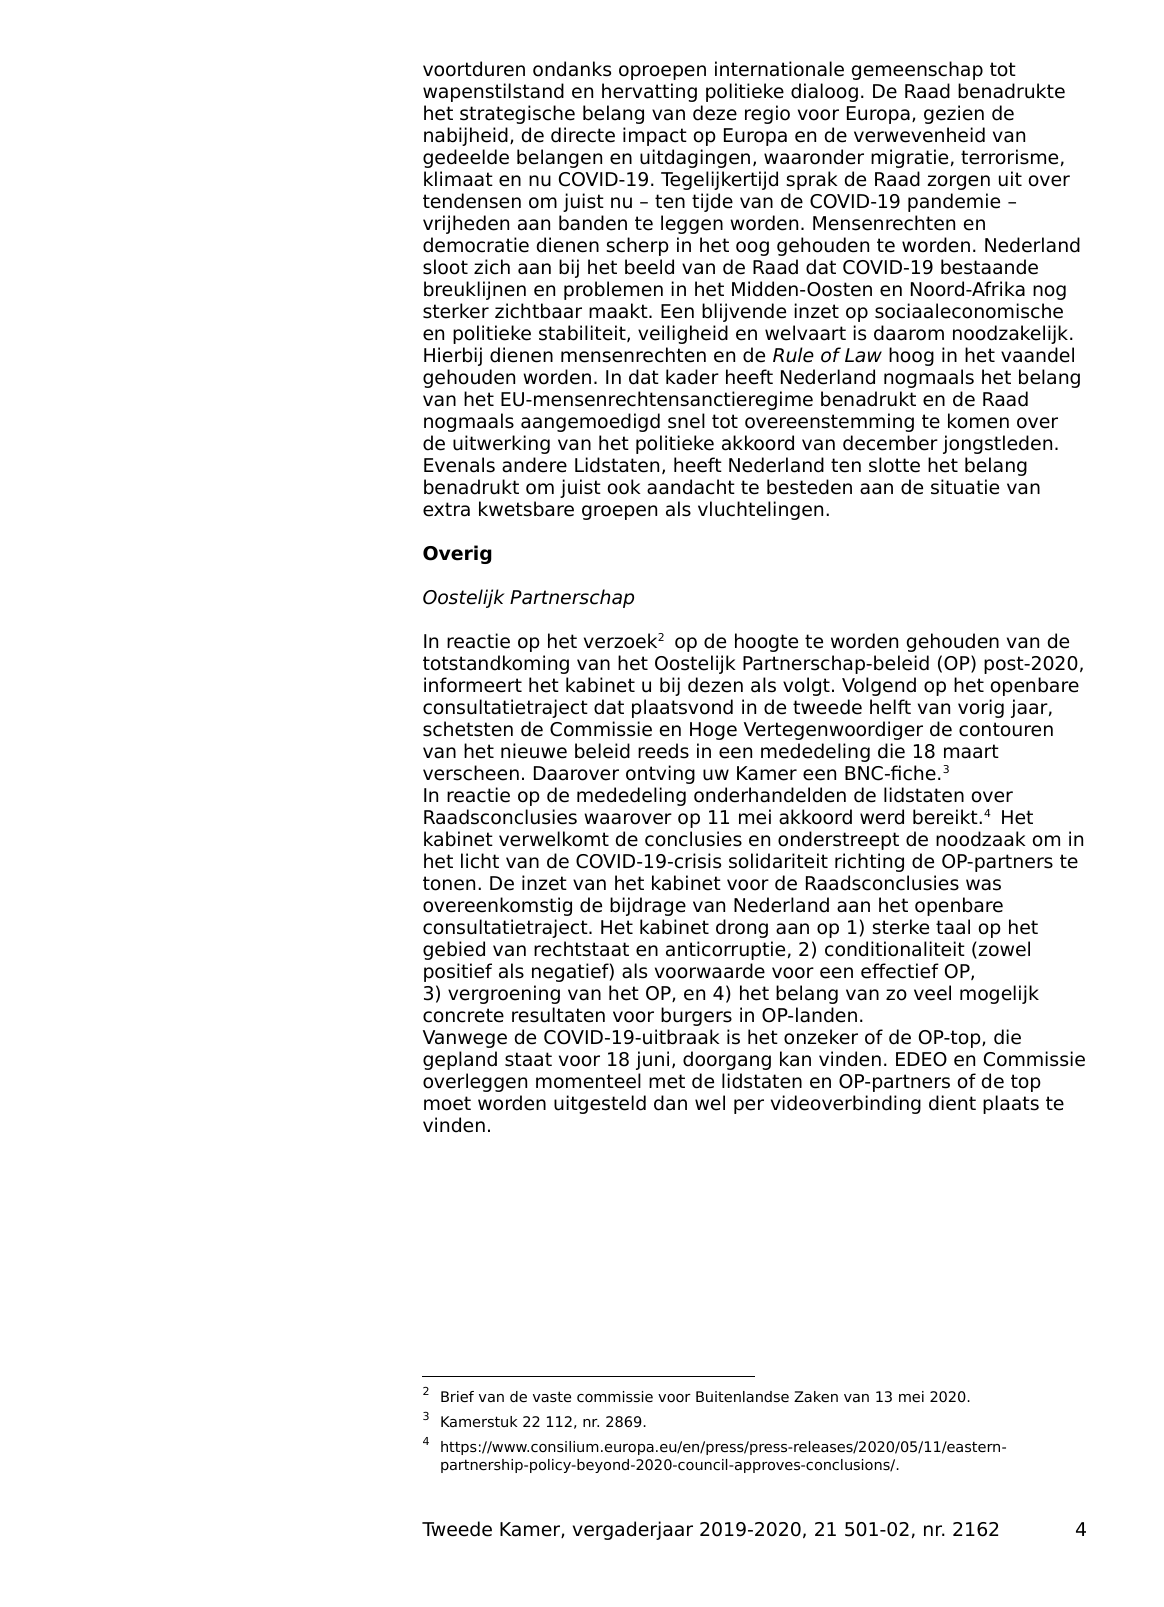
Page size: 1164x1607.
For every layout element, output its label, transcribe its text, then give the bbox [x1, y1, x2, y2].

text https://www.consilium.europa.eu/en/press/press-releases/2020/05/11/eastern-partnership-policy-beyond-2020-council-approves-conclusions/. [422, 1435, 1087, 1474]
text voortduren ondanks oproepen internationale gemeenschap tot wapenstilstand en hervatting politieke dialoog. De Raad benadrukte het strategische belang van deze regio voor Europa, gezien de nabijheid, de directe impact op Europa en de verwevenheid van gedeelde belangen en uitdagingen, waaronder migratie, terrorisme, klimaat en nu COVID-19. Tegelijkertijd sprak de Raad zorgen uit over tendensen om juist nu – ten tijde van de COVID-19 pandemie – vrijheden aan banden te leggen worden. Mensenrechten en democratie dienen scherp in het oog gehouden te worden. Nederland sloot zich aan bij het beeld van de Raad dat COVID-19 bestaande breuklijnen en problemen in het Midden-Oosten en Noord-Afrika nog sterker zichtbaar maakt. Een blijvende inzet op sociaaleconomische en politieke stabiliteit, veiligheid en welvaart is daarom noodzakelijk. Hierbij dienen mensenrechten en de Rule of Law hoog in het vaandel gehouden worden. In dat kader heeft Nederland nogmaals het belang van het EU-mensenrechtensanctieregime benadrukt en de Raad nogmaals aangemoedigd snel tot overeenstemming te komen over de uitwerking van het politieke akkoord van december jongstleden. Evenals andere Lidstaten, heeft Nederland ten slotte het belang benadrukt om juist ook aandacht te besteden aan de situatie van extra kwetsbare groepen als vluchtelingen. [422, 59, 1087, 521]
subtitle Oostelijk Partnerschap [422, 587, 1087, 609]
text In reactie op het verzoek op de hoogte te worden gehouden van de totstandkoming van het Oostelijk Partnerschap-beleid (OP) post-2020, informeert het kabinet u bij dezen als volgt. Volgend op het openbare consultatietraject dat plaatsvond in de tweede helft van vorig jaar, schetsten de Commissie en Hoge Vertegenwoordiger de contouren van het nieuwe beleid reeds in een mededeling die 18 maart verscheen. Daarover ontving uw Kamer een BNC-fiche. [422, 631, 1087, 785]
text In reactie op de mededeling onderhandelden de lidstaten over Raadsconclusies waarover op 11 mei akkoord werd bereikt. Het kabinet verwelkomt de conclusies en onderstreept de noodzaak om in het licht van de COVID-19-crisis solidariteit richting de OP-partners te tonen. De inzet van het kabinet voor de Raadsconclusies was overeenkomstig de bijdrage van Nederland aan het openbare consultatietraject. Het kabinet drong aan op 1) sterke taal op het gebied van rechtstaat en anticorruptie, 2) conditionaliteit (zowel positief als negatief) als voorwaarde voor een effectief OP, 3) vergroening van het OP, en 4) het belang van zo veel mogelijk concrete resultaten voor burgers in OP-landen. [422, 785, 1087, 1027]
text Vanwege de COVID-19-uitbraak is het onzeker of de OP-top, die gepland staat voor 18 juni, doorgang kan vinden. EDEO en Commissie overleggen momenteel met de lidstaten en OP-partners of de top moet worden uitgesteld dan wel per videoverbinding dient plaats te vinden. [422, 1027, 1087, 1137]
text Kamerstuk 22 112, nr. 2869. [422, 1410, 1087, 1432]
text Brief van de vaste commissie voor Buitenlandse Zaken van 13 mei 2020. [422, 1385, 1087, 1407]
subtitle Overig [422, 543, 1087, 565]
